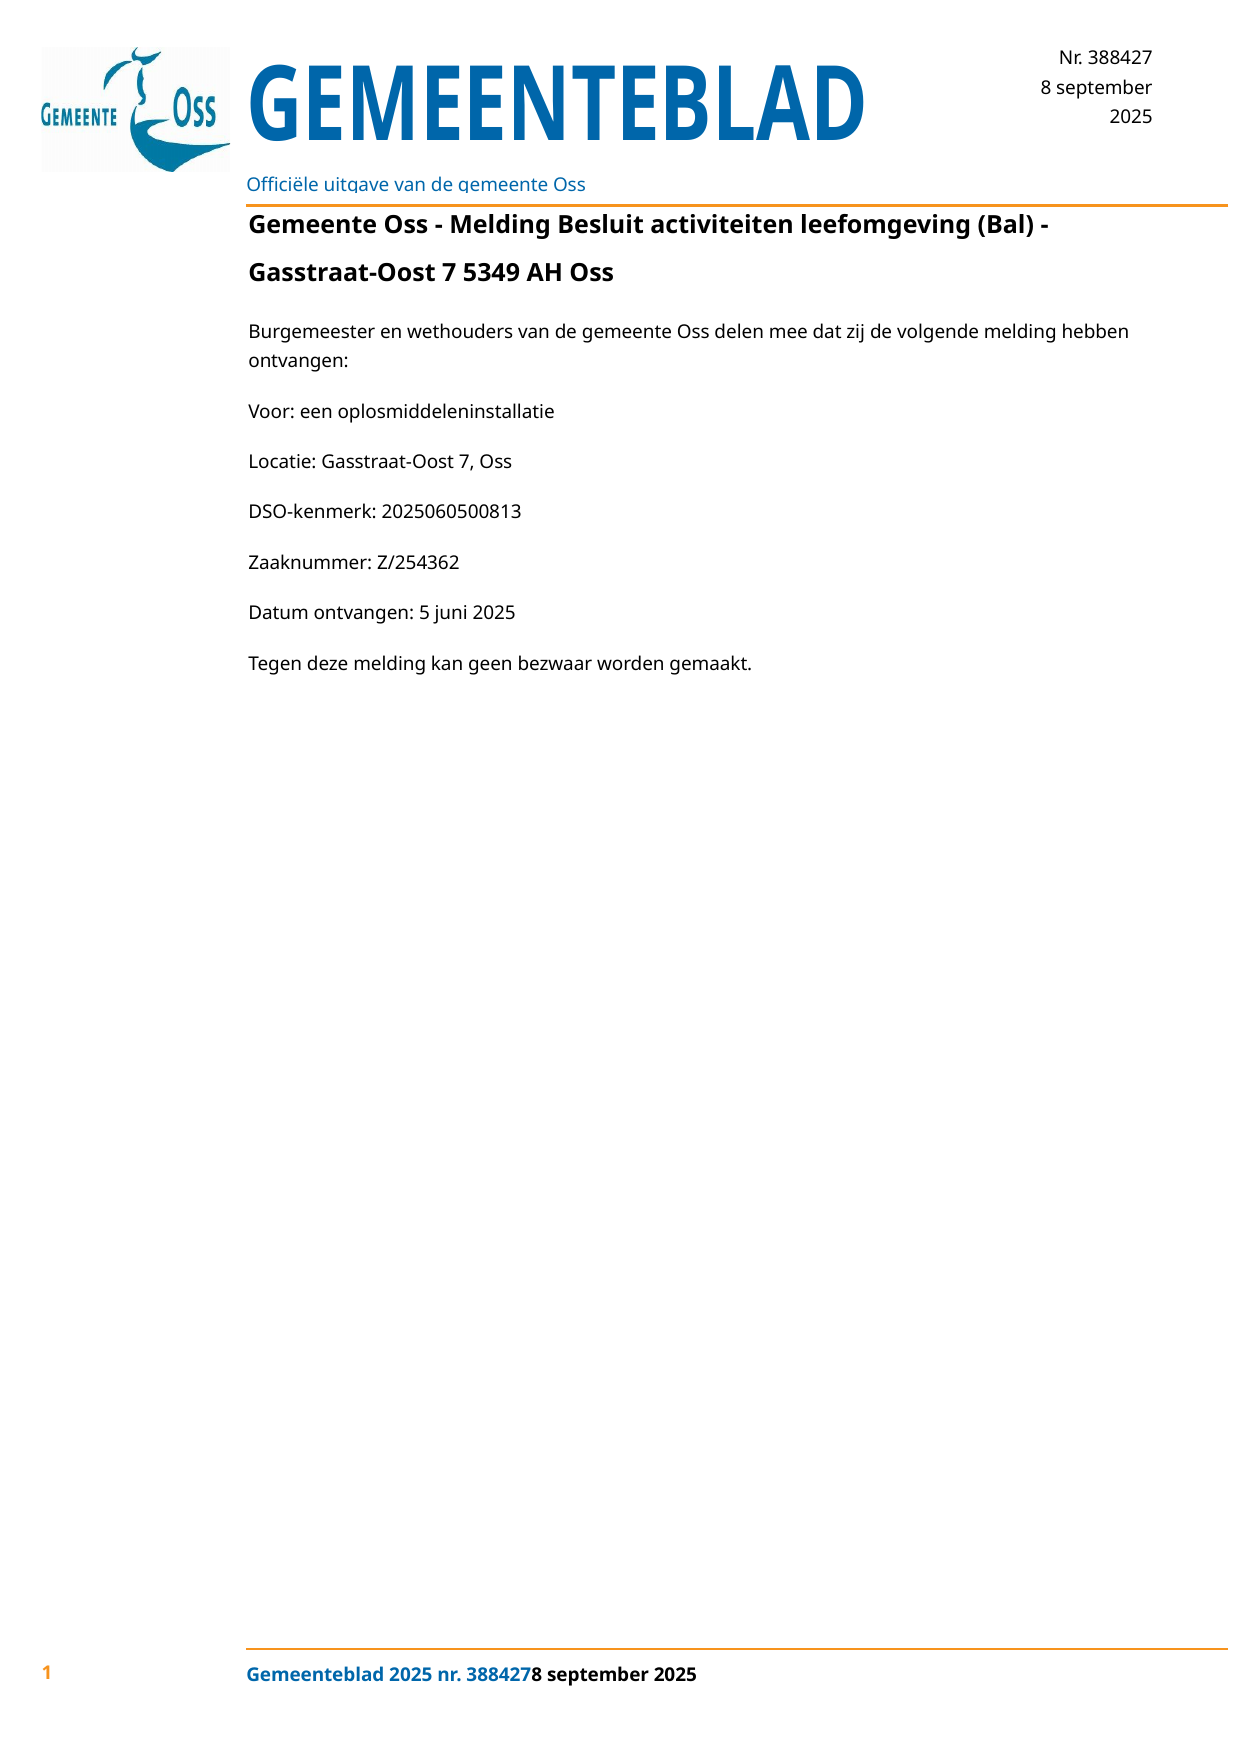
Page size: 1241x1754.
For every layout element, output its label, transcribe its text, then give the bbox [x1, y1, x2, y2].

text Burgemeester en wethouders van de gemeente Oss delen mee dat zij de volgende melding hebben ontvangen: [248, 318, 1152, 373]
text Tegen deze melding kan geen bezwaar worden gemaakt. [248, 650, 1152, 676]
text Voor: een oplosmiddeleninstallatie [248, 398, 1152, 424]
picture [41, 47, 231, 172]
text Datum ontvangen: 5 juni 2025 [248, 599, 1152, 625]
text Gemeente Oss - Melding Besluit activiteiten leefomgeving (Bal) - Gasstraat-Oost 7 5349 AH Oss [248, 207, 1152, 288]
text Zaaknummer: Z/254362 [248, 549, 1152, 575]
text DSO-kenmerk: 2025060500813 [248, 499, 1152, 524]
text Locatie: Gasstraat-Oost 7, Oss [248, 448, 1152, 474]
